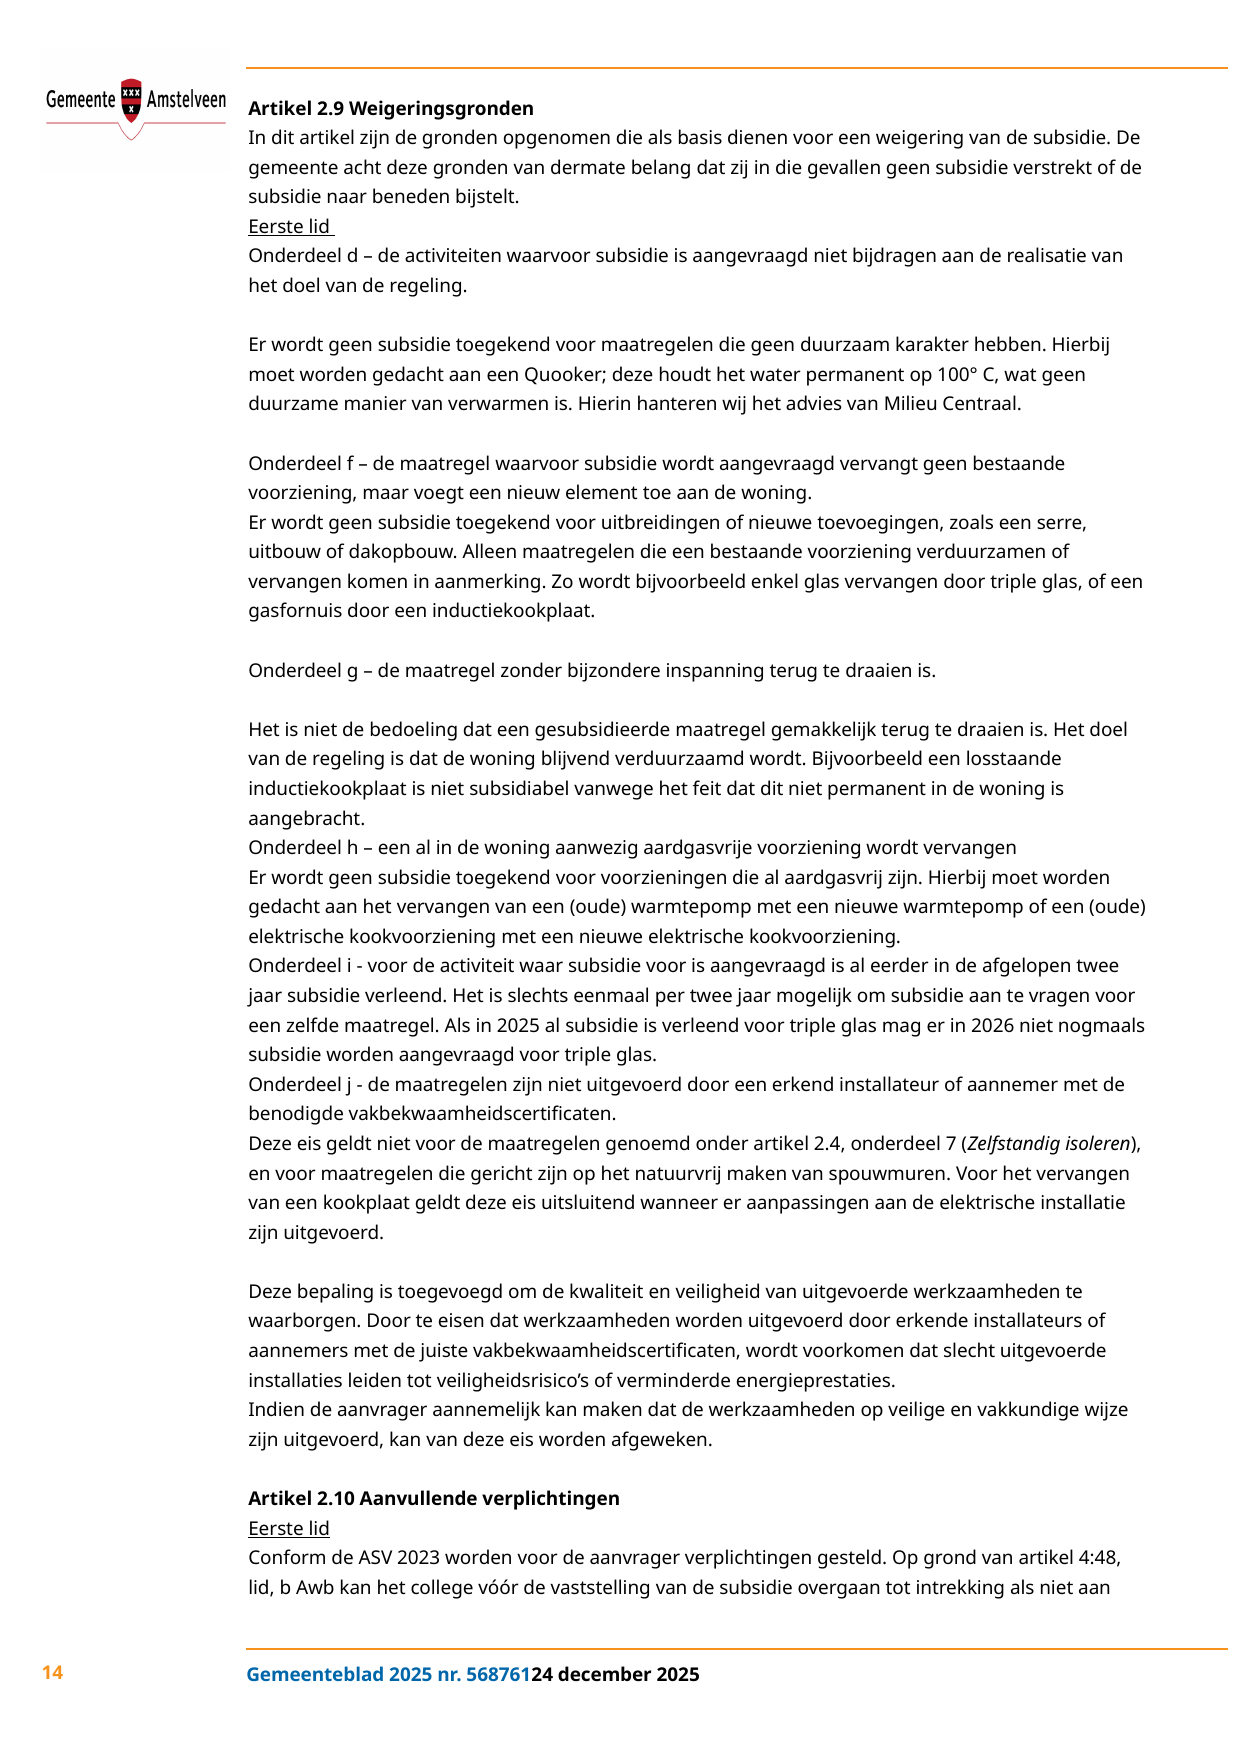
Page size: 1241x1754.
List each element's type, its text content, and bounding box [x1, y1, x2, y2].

text Artikel 2.9 Weigeringsgronden [248, 95, 1152, 121]
text Eerste lid [248, 213, 1152, 239]
text Onderdeel i - voor de activiteit waar subsidie voor is aangevraagd is al eerder in de afgelopen twee jaar subsidie verleend. Het is slechts eenmaal per twee jaar mogelijk om subsidie aan te vragen voor een zelfde maatregel. Als in 2025 al subsidie is verleend voor triple glas mag er in 2026 niet nogmaals subsidie worden aangevraagd voor triple glas. [248, 953, 1152, 1067]
text Onderdeel f – de maatregel waarvoor subsidie wordt aangevraagd vervangt geen bestaande voorziening, maar voegt een nieuw element toe aan de woning. [248, 450, 1152, 505]
text Deze bepaling is toegevoegd om de kwaliteit en veiligheid van uitgevoerde werkzaamheden te waarborgen. Door te eisen dat werkzaamheden worden uitgevoerd door erkende installateurs of aannemers met de juiste vakbekwaamheidscertificaten, wordt voorkomen dat slecht uitgevoerde installaties leiden tot veiligheidsrisico’s of verminderde energieprestaties. [248, 1278, 1152, 1393]
text Onderdeel h – een al in de woning aanwezig aardgasvrije voorziening wordt vervangen [248, 834, 1152, 860]
text Het is niet de bedoeling dat een gesubsidieerde maatregel gemakkelijk terug te draaien is. Het doel van de regeling is dat de woning blijvend verduurzaamd wordt. Bijvoorbeeld een losstaande inductiekookplaat is niet subsidiabel vanwege het feit dat dit niet permanent in de woning is aangebracht. [248, 716, 1152, 831]
text Er wordt geen subsidie toegekend voor voorzieningen die al aardgasvrij zijn. Hierbij moet worden gedacht aan het vervangen van een (oude) warmtepomp met een nieuwe warmtepomp of een (oude) elektrische kookvoorziening met een nieuwe elektrische kookvoorziening. [248, 864, 1152, 949]
text Conform de ASV 2023 worden voor de aanvrager verplichtingen gesteld. Op grond van artikel 4:48, lid, b Awb kan het college vóór de vaststelling van de subsidie overgaan tot intrekking als niet aan [248, 1544, 1152, 1600]
text Eerste lid [248, 1515, 1152, 1541]
text Deze eis geldt niet voor de maatregelen genoemd onder artikel 2.4, onderdeel 7 (Zelfstandig isoleren), en voor maatregelen die gericht zijn op het natuurvrij maken van spouwmuren. Voor het vervangen van een kookplaat geldt deze eis uitsluitend wanneer er aanpassingen aan de elektrische installatie zijn uitgevoerd. [248, 1130, 1152, 1245]
text Onderdeel d – de activiteiten waarvoor subsidie is aangevraagd niet bijdragen aan de realisatie van het doel van de regeling. [248, 243, 1152, 298]
text Onderdeel j - de maatregelen zijn niet uitgevoerd door een erkend installateur of aannemer met de benodigde vakbekwaamheidscertificaten. [248, 1071, 1152, 1126]
text Er wordt geen subsidie toegekend voor maatregelen die geen duurzaam karakter hebben. Hierbij moet worden gedacht aan een Quooker; deze houdt het water permanent op 100° C, wat geen duurzame manier van verwarmen is. Hierin hanteren wij het advies van Milieu Centraal. [248, 331, 1152, 416]
text Er wordt geen subsidie toegekend voor uitbreidingen of nieuwe toevoegingen, zoals een serre, uitbouw of dakopbouw. Alleen maatregelen die een bestaande voorziening verduurzamen of vervangen komen in aanmerking. Zo wordt bijvoorbeeld enkel glas vervangen door triple glas, of een gasfornuis door een inductiekookplaat. [248, 509, 1152, 623]
text Indien de aanvrager aannemelijk kan maken dat de werkzaamheden op veilige en vakkundige wijze zijn uitgevoerd, kan van deze eis worden afgeweken. [248, 1396, 1152, 1452]
text In dit artikel zijn de gronden opgenomen die als basis dienen voor een weigering van de subsidie. De gemeente acht deze gronden van dermate belang dat zij in die gevallen geen subsidie verstrekt of de subsidie naar beneden bijstelt. [248, 124, 1152, 209]
text Artikel 2.10 Aanvullende verplichtingen [248, 1485, 1152, 1511]
picture [41, 47, 231, 172]
text Onderdeel g – de maatregel zonder bijzondere inspanning terug te draaien is. [248, 657, 1152, 683]
